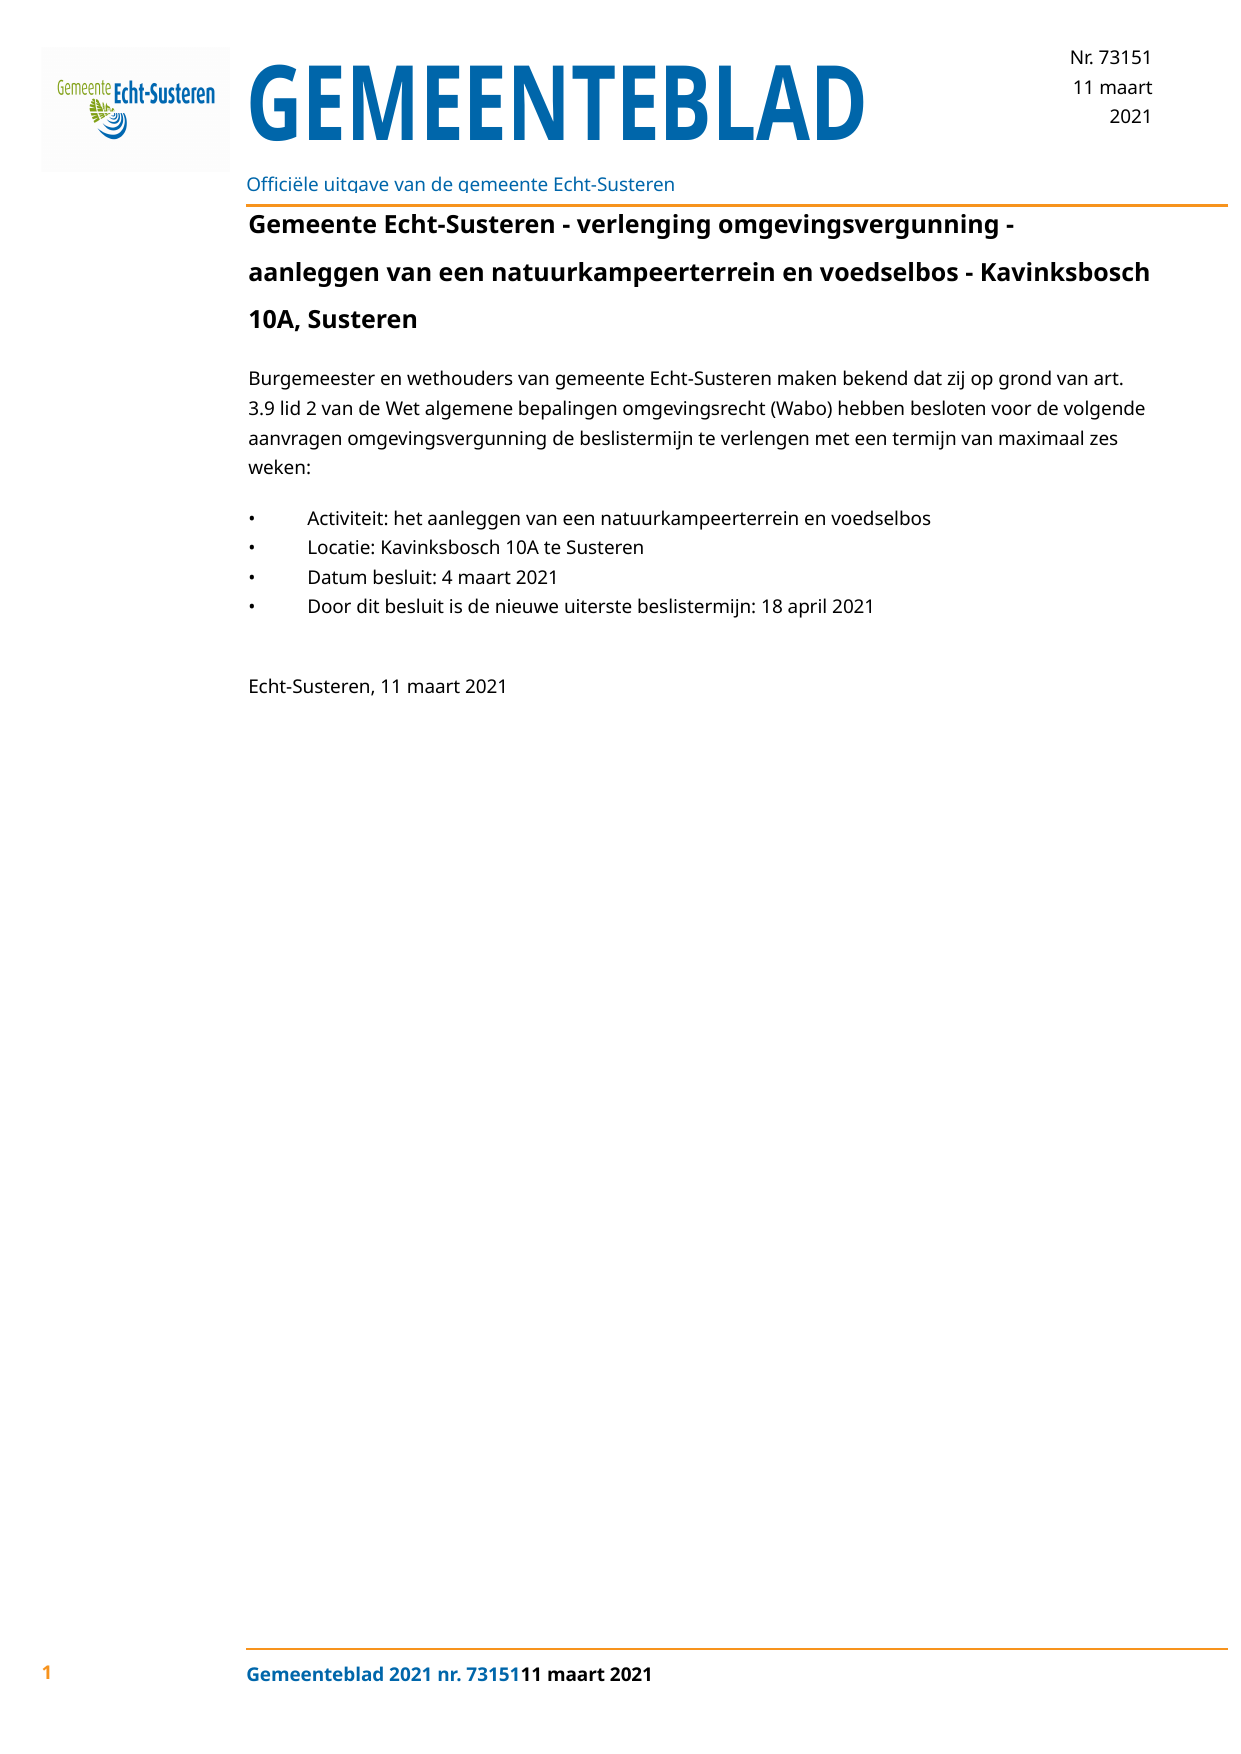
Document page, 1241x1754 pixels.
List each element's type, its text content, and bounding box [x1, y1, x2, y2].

list Door dit besluit is de nieuwe uiterste beslistermijn: 18 april 2021 [248, 593, 1152, 619]
list Locatie: Kavinksbosch 10A te Susteren [248, 534, 1152, 560]
list Datum besluit: 4 maart 2021 [248, 564, 1152, 589]
picture [41, 47, 231, 172]
text Gemeente Echt-Susteren - verlenging omgevingsvergunning - aanleggen van een natuurkampeerterrein en voedselbos - Kavinksbosch 10A, Susteren [248, 207, 1152, 336]
text Echt-Susteren, 11 maart 2021 [248, 673, 1152, 699]
list Activiteit: het aanleggen van een natuurkampeerterrein en voedselbos [248, 505, 1152, 530]
text Burgemeester en wethouders van gemeente Echt-Susteren maken bekend dat zij op grond van art. 3.9 lid 2 van de Wet algemene bepalingen omgevingsrecht (Wabo) hebben besloten voor de volgende aanvragen omgevingsvergunning de beslistermijn te verlengen met een termijn van maximaal zes weken: [248, 366, 1152, 480]
